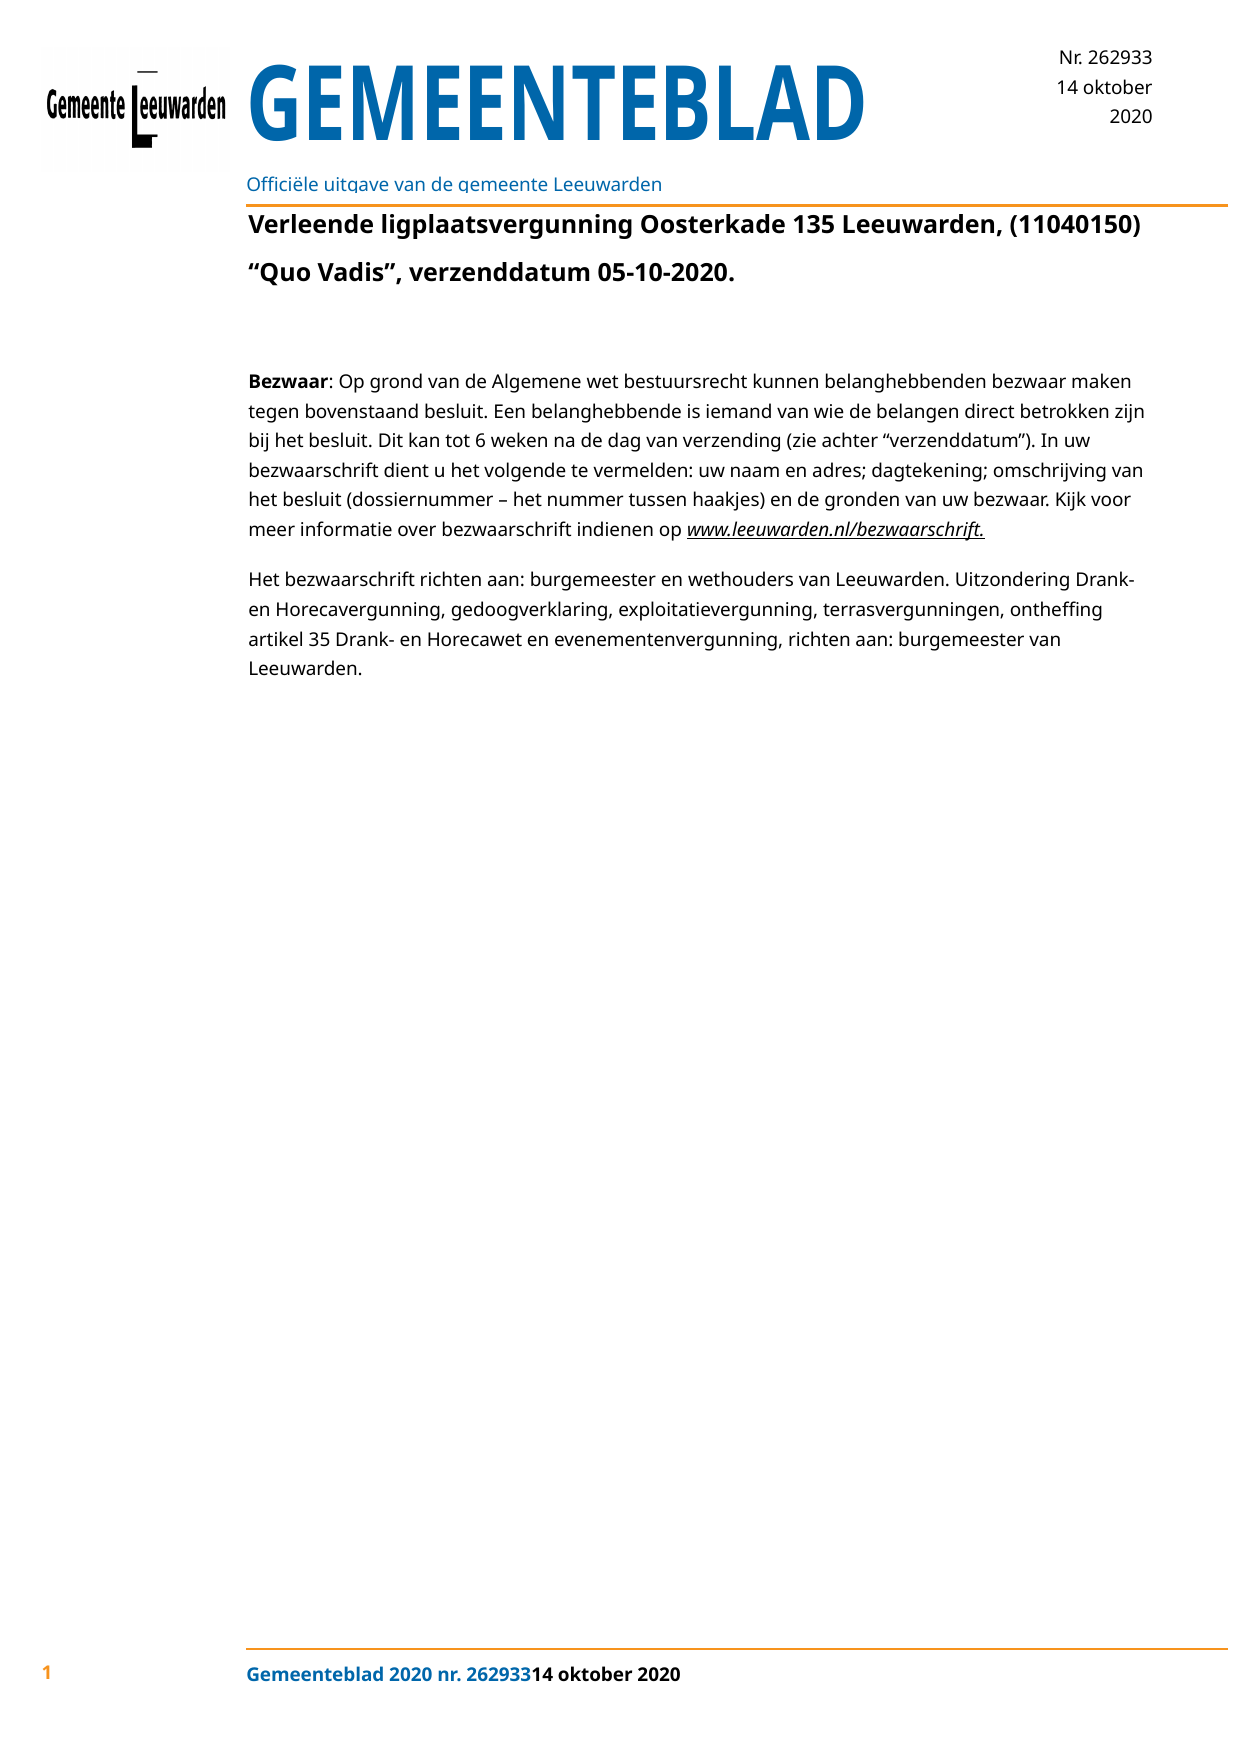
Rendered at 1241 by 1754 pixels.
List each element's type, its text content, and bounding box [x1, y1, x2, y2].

text Het bezwaarschrift richten aan: burgemeester en wethouders van Leeuwarden. Uitzondering Drank- en Horecavergunning, gedoogverklaring, exploitatievergunning, terrasvergunningen, ontheffing artikel 35 Drank- en Horecawet en evenementenvergunning, richten aan: burgemeester van Leeuwarden. [248, 567, 1152, 681]
text Bezwaar: Op grond van de Algemene wet bestuursrecht kunnen belanghebbenden bezwaar maken tegen bovenstaand besluit. Een belanghebbende is iemand van wie de belangen direct betrokken zijn bij het besluit. Dit kan tot 6 weken na de dag van verzending (zie achter “verzenddatum”). In uw bezwaarschrift dient u het volgende te vermelden: uw naam en adres; dagtekening; omschrijving van het besluit (dossiernummer – het nummer tussen haakjes) en de gronden van uw bezwaar. Kijk voor meer informatie over bezwaarschrift indienen op www.leeuwarden.nl/bezwaarschrift. [248, 368, 1152, 542]
picture [41, 47, 231, 172]
text Verleende ligplaatsvergunning Oosterkade 135 Leeuwarden, (11040150) “Quo Vadis”, verzenddatum 05-10-2020. [248, 207, 1152, 288]
